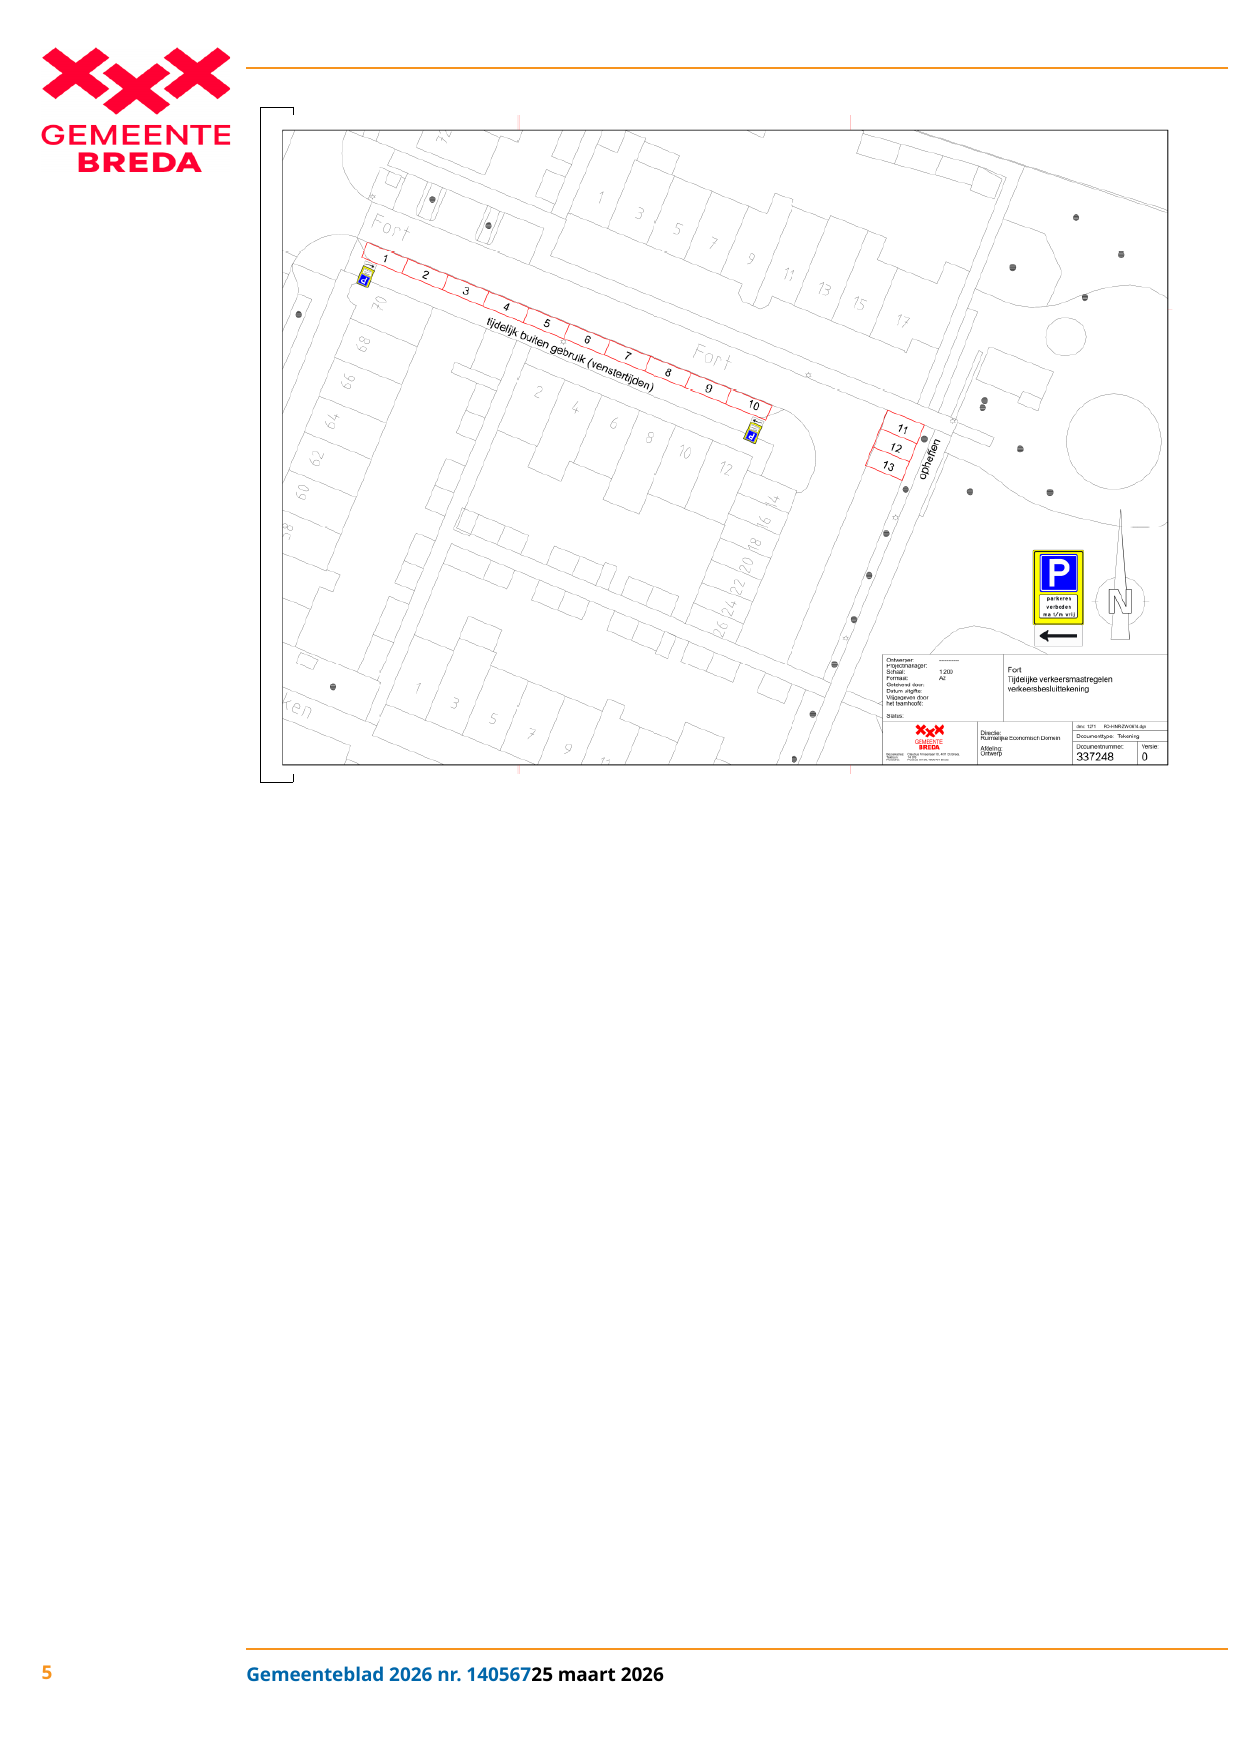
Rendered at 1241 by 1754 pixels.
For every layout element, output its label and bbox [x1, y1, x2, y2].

picture [41, 47, 231, 172]
picture [268, 115, 1173, 774]
